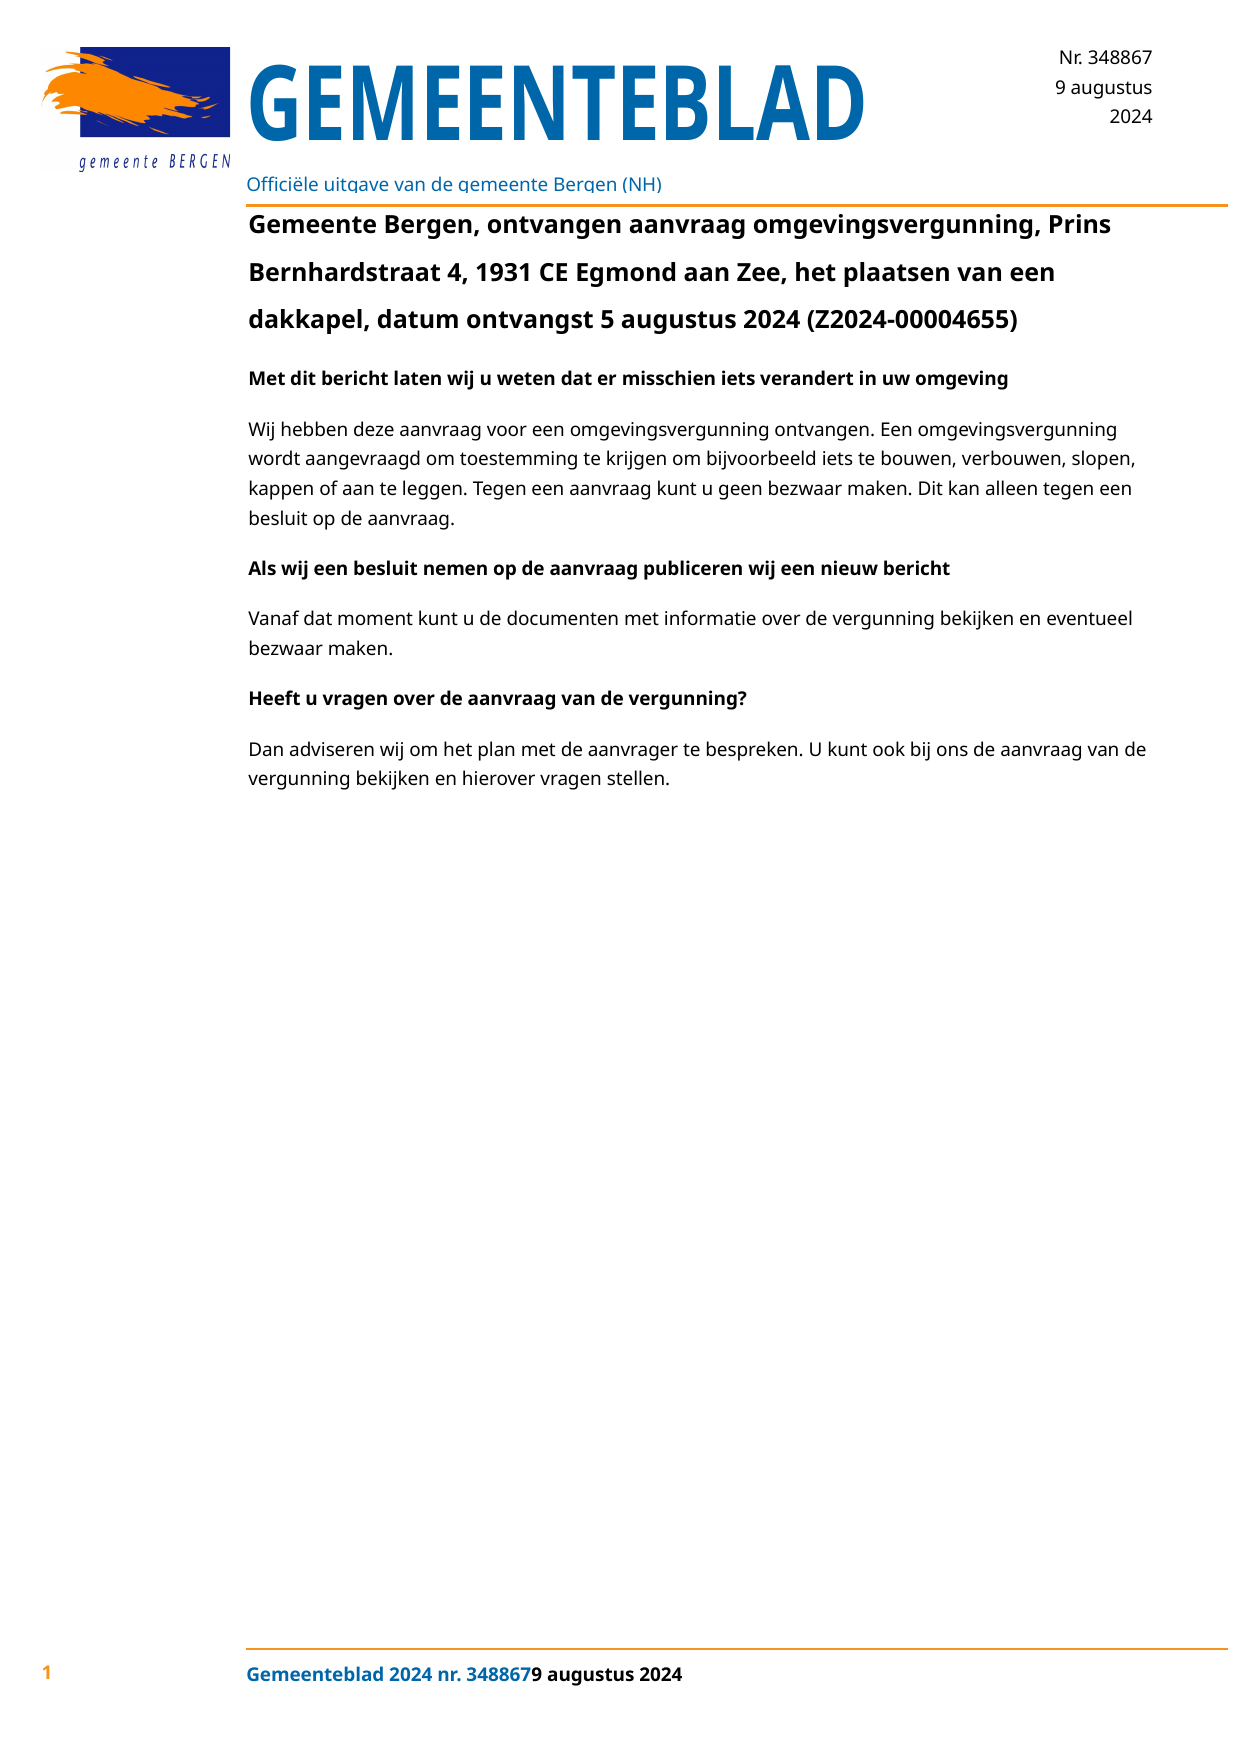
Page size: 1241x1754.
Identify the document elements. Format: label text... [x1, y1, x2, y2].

text Dan adviseren wij om het plan met de aanvrager te bespreken. U kunt ook bij ons de aanvraag van de vergunning bekijken en hierover vragen stellen. [248, 736, 1152, 791]
text Wij hebben deze aanvraag voor een omgevingsvergunning ontvangen. Een omgevingsvergunning wordt aangevraagd om toestemming te krijgen om bijvoorbeeld iets te bouwen, verbouwen, slopen, kappen of aan te leggen. Tegen een aanvraag kunt u geen bezwaar maken. Dit kan alleen tegen een besluit op de aanvraag. [248, 416, 1152, 530]
text Gemeente Bergen, ontvangen aanvraag omgevingsvergunning, Prins Bernhardstraat 4, 1931 CE Egmond aan Zee, het plaatsen van een dakkapel, datum ontvangst 5 augustus 2024 (Z2024-00004655) [248, 207, 1152, 336]
picture [41, 47, 231, 172]
text Met dit bericht laten wij u weten dat er misschien iets verandert in uw omgeving [248, 366, 1152, 391]
text Vanaf dat moment kunt u de documenten met informatie over de vergunning bekijken en eventueel bezwaar maken. [248, 606, 1152, 661]
text Als wij een besluit nemen op de aanvraag publiceren wij een nieuw bericht [248, 555, 1152, 581]
text Heeft u vragen over de aanvraag van de vergunning? [248, 686, 1152, 711]
